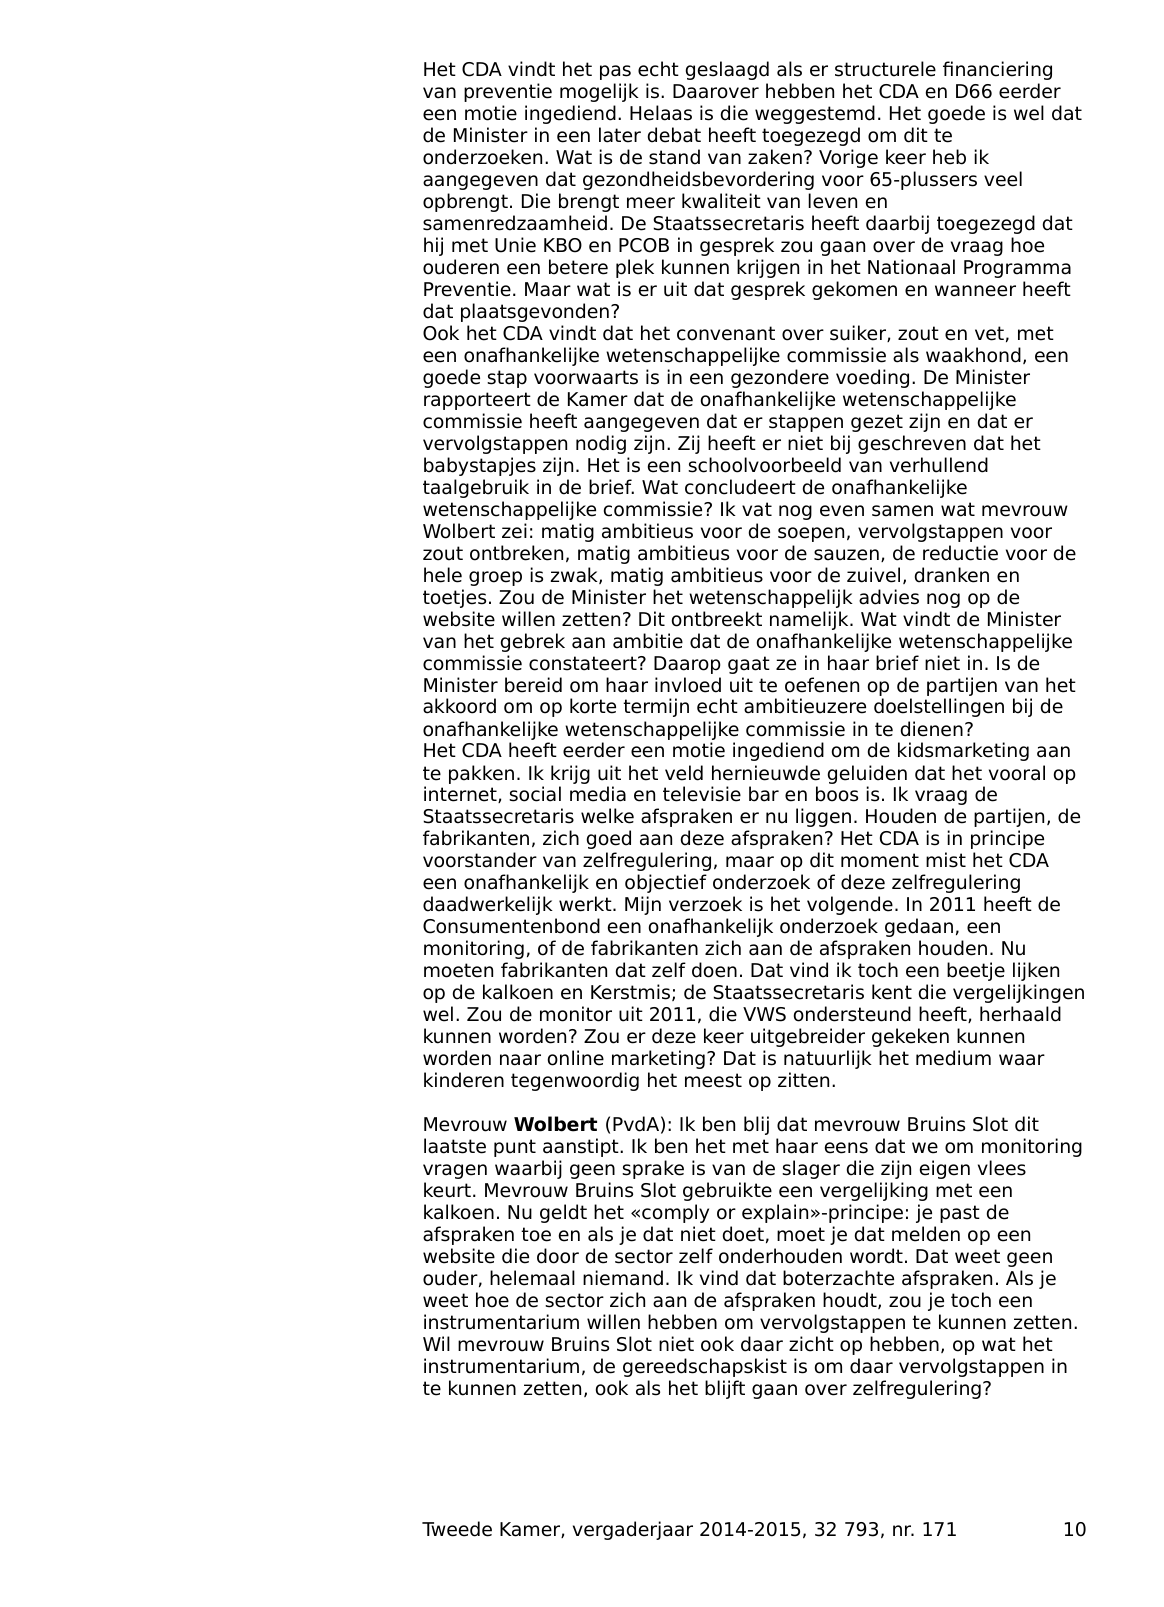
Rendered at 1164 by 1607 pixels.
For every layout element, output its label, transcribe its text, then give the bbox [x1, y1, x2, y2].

text Mevrouw Wolbert (PvdA): Ik ben blij dat mevrouw Bruins Slot dit laatste punt aanstipt. Ik ben het met haar eens dat we om monitoring vragen waarbij geen sprake is van de slager die zijn eigen vlees keurt. Mevrouw Bruins Slot gebruikte een vergelijking met een kalkoen. Nu geldt het «comply or explain»-principe: je past de afspraken toe en als je dat niet doet, moet je dat melden op een website die door de sector zelf onderhouden wordt. Dat weet geen ouder, helemaal niemand. Ik vind dat boterzachte afspraken. Als je weet hoe de sector zich aan de afspraken houdt, zou je toch een instrumentarium willen hebben om vervolgstappen te kunnen zetten. Wil mevrouw Bruins Slot niet ook daar zicht op hebben, op wat het instrumentarium, de gereedschapskist is om daar vervolgstappen in te kunnen zetten, ook als het blijft gaan over zelfregulering? [422, 1114, 1087, 1400]
text Ook het CDA vindt dat het convenant over suiker, zout en vet, met een onafhankelijke wetenschappelijke commissie als waakhond, een goede stap voorwaarts is in een gezondere voeding. De Minister rapporteert de Kamer dat de onafhankelijke wetenschappelijke commissie heeft aangegeven dat er stappen gezet zijn en dat er vervolgstappen nodig zijn. Zij heeft er niet bij geschreven dat het babystapjes zijn. Het is een schoolvoorbeeld van verhullend taalgebruik in de brief. Wat concludeert de onafhankelijke wetenschappelijke commissie? Ik vat nog even samen wat mevrouw Wolbert zei: matig ambitieus voor de soepen, vervolgstappen voor zout ontbreken, matig ambitieus voor de sauzen, de reductie voor de hele groep is zwak, matig ambitieus voor de zuivel, dranken en toetjes. Zou de Minister het wetenschappelijk advies nog op de website willen zetten? Dit ontbreekt namelijk. Wat vindt de Minister van het gebrek aan ambitie dat de onafhankelijke wetenschappelijke commissie constateert? Daarop gaat ze in haar brief niet in. Is de Minister bereid om haar invloed uit te oefenen op de partijen van het akkoord om op korte termijn echt ambitieuzere doelstellingen bij de onafhankelijke wetenschappelijke commissie in te dienen? [422, 323, 1087, 740]
text Het CDA heeft eerder een motie ingediend om de kidsmarketing aan te pakken. Ik krijg uit het veld hernieuwde geluiden dat het vooral op internet, social media en televisie bar en boos is. Ik vraag de Staatssecretaris welke afspraken er nu liggen. Houden de partijen, de fabrikanten, zich goed aan deze afspraken? Het CDA is in principe voorstander van zelfregulering, maar op dit moment mist het CDA een onafhankelijk en objectief onderzoek of deze zelfregulering daadwerkelijk werkt. Mijn verzoek is het volgende. In 2011 heeft de Consumentenbond een onafhankelijk onderzoek gedaan, een monitoring, of de fabrikanten zich aan de afspraken houden. Nu moeten fabrikanten dat zelf doen. Dat vind ik toch een beetje lijken op de kalkoen en Kerstmis; de Staatssecretaris kent die vergelijkingen wel. Zou de monitor uit 2011, die VWS ondersteund heeft, herhaald kunnen worden? Zou er deze keer uitgebreider gekeken kunnen worden naar online marketing? Dat is natuurlijk het medium waar kinderen tegenwoordig het meest op zitten. [422, 740, 1087, 1092]
text Het CDA vindt het pas echt geslaagd als er structurele financiering van preventie mogelijk is. Daarover hebben het CDA en D66 eerder een motie ingediend. Helaas is die weggestemd. Het goede is wel dat de Minister in een later debat heeft toegezegd om dit te onderzoeken. Wat is de stand van zaken? Vorige keer heb ik aangegeven dat gezondheidsbevordering voor 65-plussers veel opbrengt. Die brengt meer kwaliteit van leven en samenredzaamheid. De Staatssecretaris heeft daarbij toegezegd dat hij met Unie KBO en PCOB in gesprek zou gaan over de vraag hoe ouderen een betere plek kunnen krijgen in het Nationaal Programma Preventie. Maar wat is er uit dat gesprek gekomen en wanneer heeft dat plaatsgevonden? [422, 59, 1087, 323]
